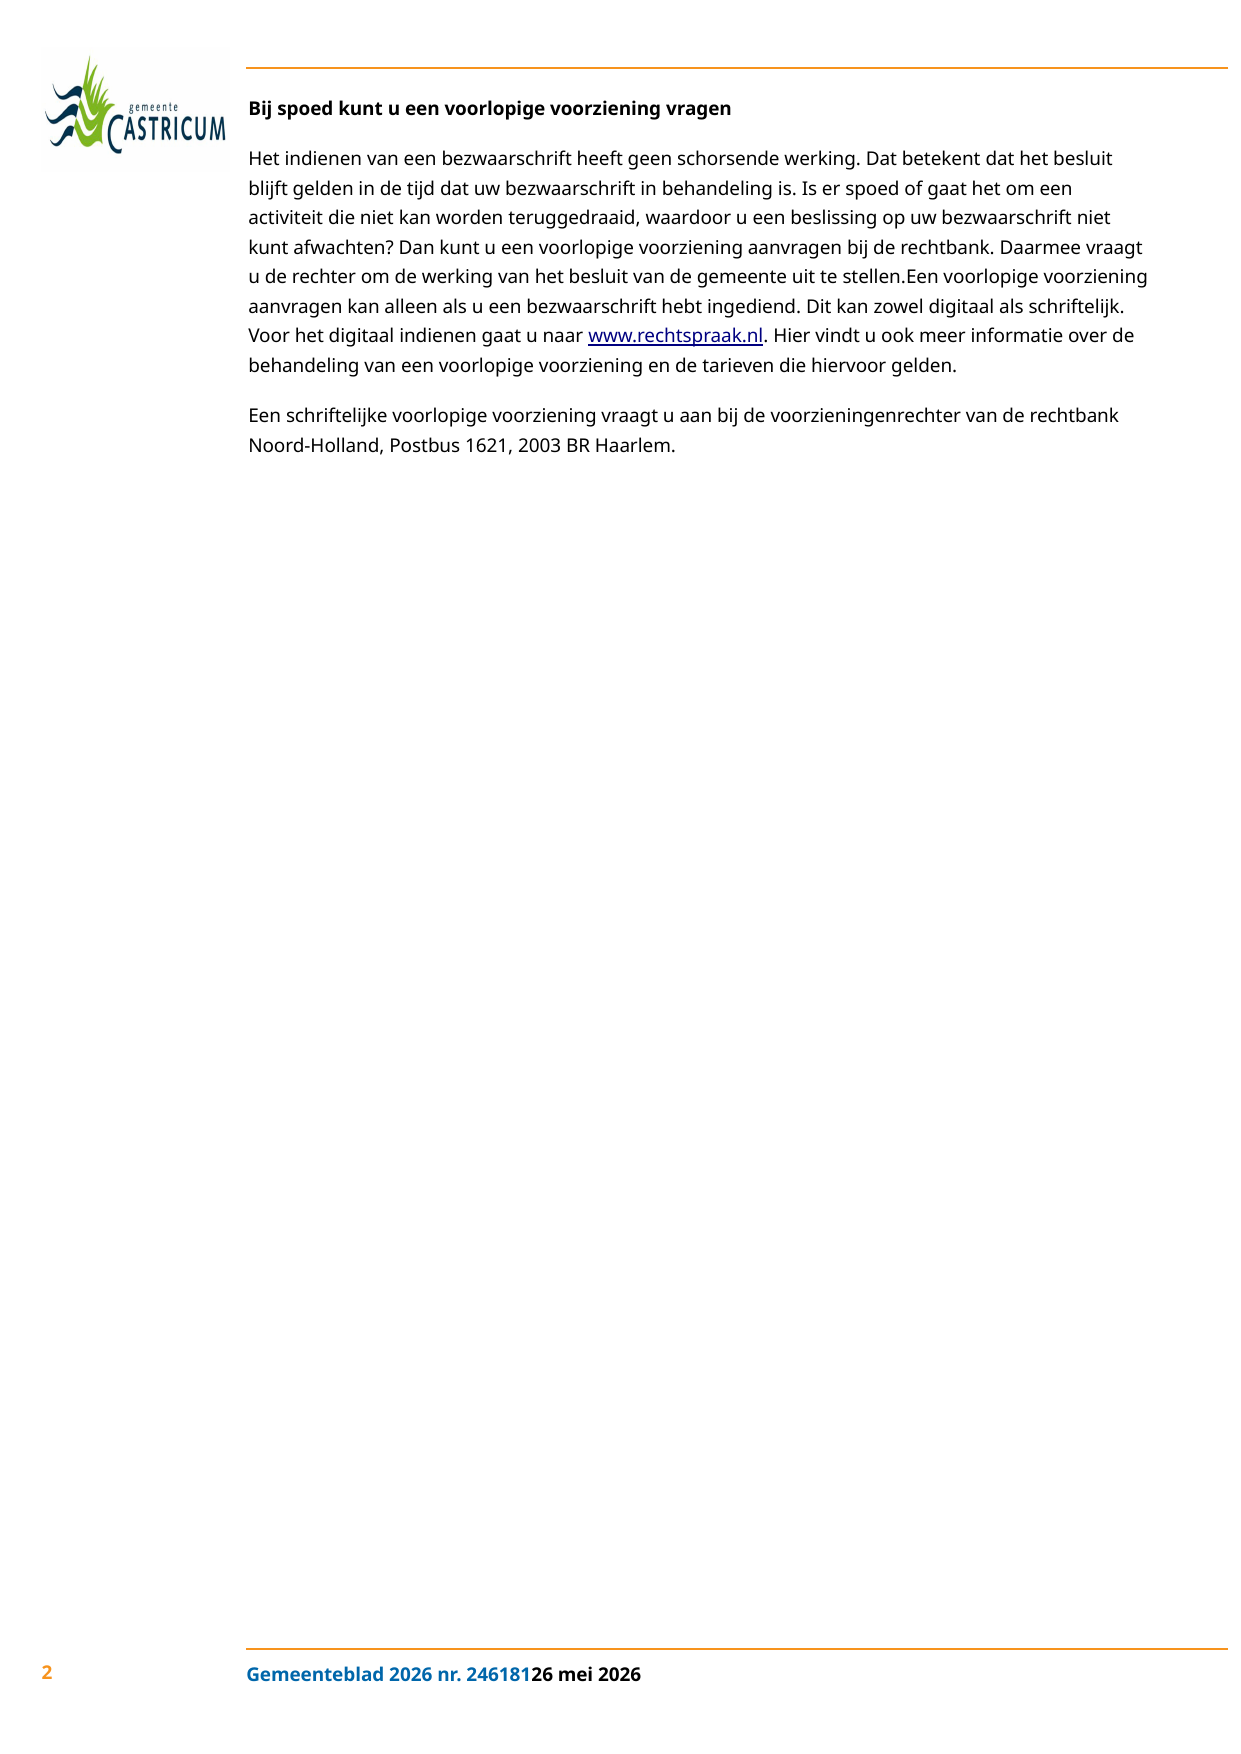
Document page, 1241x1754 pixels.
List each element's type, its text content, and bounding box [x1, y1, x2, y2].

text Een schriftelijke voorlopige voorziening vraagt u aan bij de voorzieningenrechter van de rechtbank Noord-Holland, Postbus 1621, 2003 BR Haarlem. [248, 403, 1152, 458]
text Bij spoed kunt u een voorlopige voorziening vragen [248, 95, 1152, 121]
text Het indienen van een bezwaarschrift heeft geen schorsende werking. Dat betekent dat het besluit blijft gelden in de tijd dat uw bezwaarschrift in behandeling is. Is er spoed of gaat het om een activiteit die niet kan worden teruggedraaid, waardoor u een beslissing op uw bezwaarschrift niet kunt afwachten? Dan kunt u een voorlopige voorziening aanvragen bij de rechtbank. Daarmee vraagt u de rechter om de werking van het besluit van de gemeente uit te stellen.Een voorlopige voorziening aanvragen kan alleen als u een bezwaarschrift hebt ingediend. Dit kan zowel digitaal als schriftelijk. Voor het digitaal indienen gaat u naar www.rechtspraak.nl. Hier vindt u ook meer informatie over de behandeling van een voorlopige voorziening en de tarieven die hiervoor gelden. [248, 145, 1152, 378]
picture [41, 47, 231, 172]
